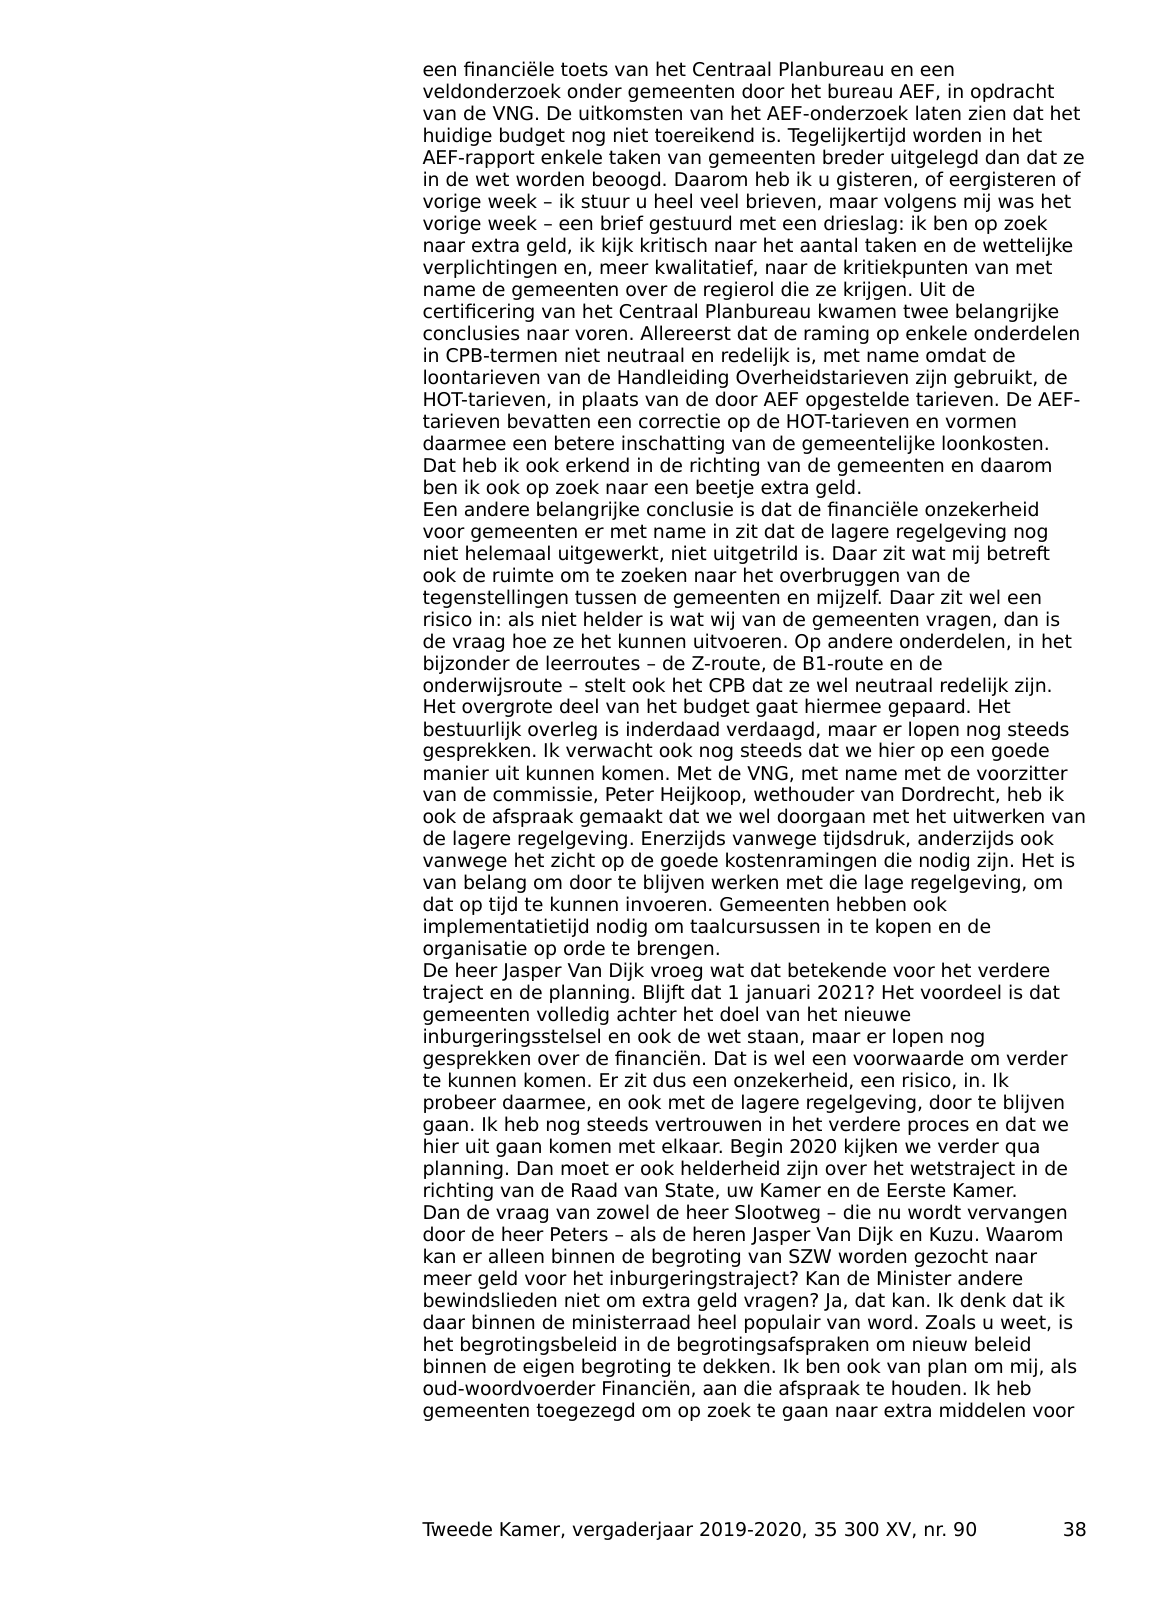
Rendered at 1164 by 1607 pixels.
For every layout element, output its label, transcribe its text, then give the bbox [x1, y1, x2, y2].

text De heer Jasper Van Dijk vroeg wat dat betekende voor het verdere traject en de planning. Blijft dat 1 januari 2021? Het voordeel is dat gemeenten volledig achter het doel van het nieuwe inburgeringsstelsel en ook de wet staan, maar er lopen nog gesprekken over de financiën. Dat is wel een voorwaarde om verder te kunnen komen. Er zit dus een onzekerheid, een risico, in. Ik probeer daarmee, en ook met de lagere regelgeving, door te blijven gaan. Ik heb nog steeds vertrouwen in het verdere proces en dat we hier uit gaan komen met elkaar. Begin 2020 kijken we verder qua planning. Dan moet er ook helderheid zijn over het wetstraject in de richting van de Raad van State, uw Kamer en de Eerste Kamer. [422, 960, 1087, 1202]
text Een andere belangrijke conclusie is dat de financiële onzekerheid voor gemeenten er met name in zit dat de lagere regelgeving nog niet helemaal uitgewerkt, niet uitgetrild is. Daar zit wat mij betreft ook de ruimte om te zoeken naar het overbruggen van de tegenstellingen tussen de gemeenten en mijzelf. Daar zit wel een risico in: als niet helder is wat wij van de gemeenten vragen, dan is de vraag hoe ze het kunnen uitvoeren. Op andere onderdelen, in het bijzonder de leerroutes – de Z-route, de B1-route en de onderwijsroute – stelt ook het CPB dat ze wel neutraal redelijk zijn. Het overgrote deel van het budget gaat hiermee gepaard. Het bestuurlijk overleg is inderdaad verdaagd, maar er lopen nog steeds gesprekken. Ik verwacht ook nog steeds dat we hier op een goede manier uit kunnen komen. Met de VNG, met name met de voorzitter van de commissie, Peter Heijkoop, wethouder van Dordrecht, heb ik ook de afspraak gemaakt dat we wel doorgaan met het uitwerken van de lagere regelgeving. Enerzijds vanwege tijdsdruk, anderzijds ook vanwege het zicht op de goede kostenramingen die nodig zijn. Het is van belang om door te blijven werken met die lage regelgeving, om dat op tijd te kunnen invoeren. Gemeenten hebben ook implementatietijd nodig om taalcursussen in te kopen en de organisatie op orde te brengen. [422, 499, 1087, 960]
text Dan de vraag van zowel de heer Slootweg – die nu wordt vervangen door de heer Peters – als de heren Jasper Van Dijk en Kuzu. Waarom kan er alleen binnen de begroting van SZW worden gezocht naar meer geld voor het inburgeringstraject? Kan de Minister andere bewindslieden niet om extra geld vragen? Ja, dat kan. Ik denk dat ik daar binnen de ministerraad heel populair van word. Zoals u weet, is het begrotingsbeleid in de begrotingsafspraken om nieuw beleid binnen de eigen begroting te dekken. Ik ben ook van plan om mij, als oud-woordvoerder Financiën, aan die afspraak te houden. Ik heb gemeenten toegezegd om op zoek te gaan naar extra middelen voor [422, 1202, 1087, 1422]
text een financiële toets van het Centraal Planbureau en een veldonderzoek onder gemeenten door het bureau AEF, in opdracht van de VNG. De uitkomsten van het AEF-onderzoek laten zien dat het huidige budget nog niet toereikend is. Tegelijkertijd worden in het AEF-rapport enkele taken van gemeenten breder uitgelegd dan dat ze in de wet worden beoogd. Daarom heb ik u gisteren, of eergisteren of vorige week – ik stuur u heel veel brieven, maar volgens mij was het vorige week – een brief gestuurd met een drieslag: ik ben op zoek naar extra geld, ik kijk kritisch naar het aantal taken en de wettelijke verplichtingen en, meer kwalitatief, naar de kritiekpunten van met name de gemeenten over de regierol die ze krijgen. Uit de certificering van het Centraal Planbureau kwamen twee belangrijke conclusies naar voren. Allereerst dat de raming op enkele onderdelen in CPB-termen niet neutraal en redelijk is, met name omdat de loontarieven van de Handleiding Overheidstarieven zijn gebruikt, de HOT-tarieven, in plaats van de door AEF opgestelde tarieven. De AEF-tarieven bevatten een correctie op de HOT-tarieven en vormen daarmee een betere inschatting van de gemeentelijke loonkosten. Dat heb ik ook erkend in de richting van de gemeenten en daarom ben ik ook op zoek naar een beetje extra geld. [422, 59, 1087, 499]
